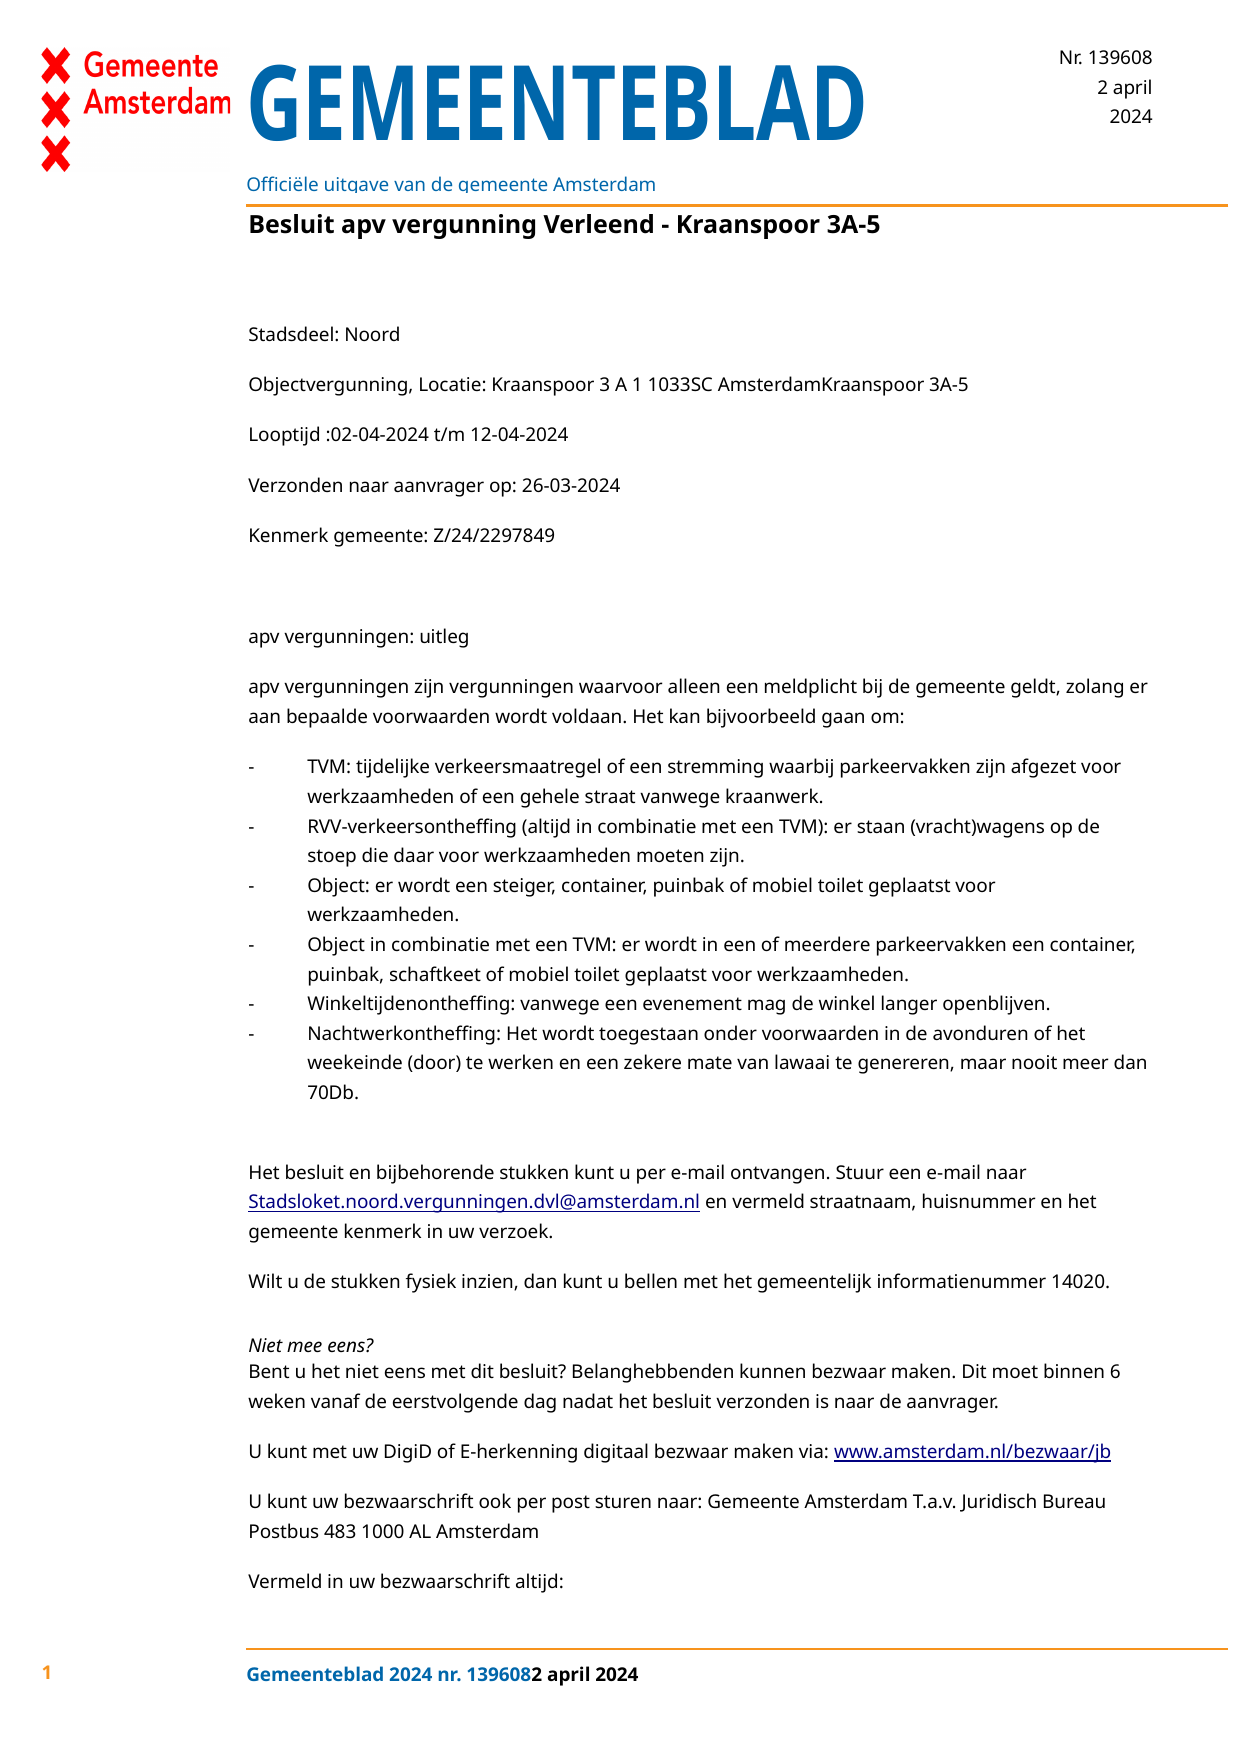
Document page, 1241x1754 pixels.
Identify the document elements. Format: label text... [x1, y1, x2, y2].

list TVM: tijdelijke verkeersmaatregel of een stremming waarbij parkeervakken zijn afgezet voor werkzaamheden of een gehele straat vanwege kraanwerk. [248, 754, 1152, 809]
list RVV-verkeersontheffing (altijd in combinatie met een TVM): er staan (vracht)wagens op de stoep die daar voor werkzaamheden moeten zijn. [248, 813, 1152, 868]
text U kunt uw bezwaarschrift ook per post sturen naar: Gemeente Amsterdam T.a.v. Juridisch Bureau Postbus 483 1000 AL Amsterdam [248, 1489, 1152, 1544]
text Kenmerk gemeente: Z/24/2297849 [248, 522, 1152, 548]
text apv vergunningen: uitleg [248, 623, 1152, 649]
list Nachtwerkontheffing: Het wordt toegestaan onder voorwaarden in de avonduren of het weekeinde (door) te werken en een zekere mate van lawaai te genereren, maar nooit meer dan 70Db. [248, 1020, 1152, 1105]
list Object in combinatie met een TVM: er wordt in een of meerdere parkeervakken een container, puinbak, schaftkeet of mobiel toilet geplaatst voor werkzaamheden. [248, 931, 1152, 986]
text U kunt met uw DigiD of E-herkenning digitaal bezwaar maken via: www.amsterdam.nl/bezwaar/jb [248, 1438, 1152, 1464]
text Verzonden naar aanvrager op: 26-03-2024 [248, 472, 1152, 498]
text Stadsdeel: Noord [248, 321, 1152, 346]
text Bent u het niet eens met dit besluit? Belanghebbenden kunnen bezwaar maken. Dit moet binnen 6 weken vanaf de eerstvolgende dag nadat het besluit verzonden is naar de aanvrager. [248, 1358, 1152, 1414]
list Winkeltijdenontheffing: vanwege een evenement mag de winkel langer openblijven. [248, 990, 1152, 1016]
text Vermeld in uw bezwaarschrift altijd: [248, 1569, 1152, 1594]
text Niet mee eens? [248, 1333, 1152, 1358]
text Objectvergunning, Locatie: Kraanspoor 3 A 1 1033SC AmsterdamKraanspoor 3A-5 [248, 371, 1152, 397]
text Besluit apv vergunning Verleend - Kraanspoor 3A-5 [248, 207, 1152, 241]
text Het besluit en bijbehorende stukken kunt u per e-mail ontvangen. Stuur een e-mail naar Stadsloket.noord.vergunningen.dvl@amsterdam.nl en vermeld straatnaam, huisnummer en het gemeente kenmerk in uw verzoek. [248, 1159, 1152, 1244]
text Looptijd :02-04-2024 t/m 12-04-2024 [248, 422, 1152, 447]
picture [41, 47, 231, 172]
text apv vergunningen zijn vergunningen waarvoor alleen een meldplicht bij de gemeente geldt, zolang er aan bepaalde voorwaarden wordt voldaan. Het kan bijvoorbeeld gaan om: [248, 674, 1152, 729]
list Object: er wordt een steiger, container, puinbak of mobiel toilet geplaatst voor werkzaamheden. [248, 872, 1152, 927]
text Wilt u de stukken fysiek inzien, dan kunt u bellen met het gemeentelijk informatienummer 14020. [248, 1269, 1152, 1294]
